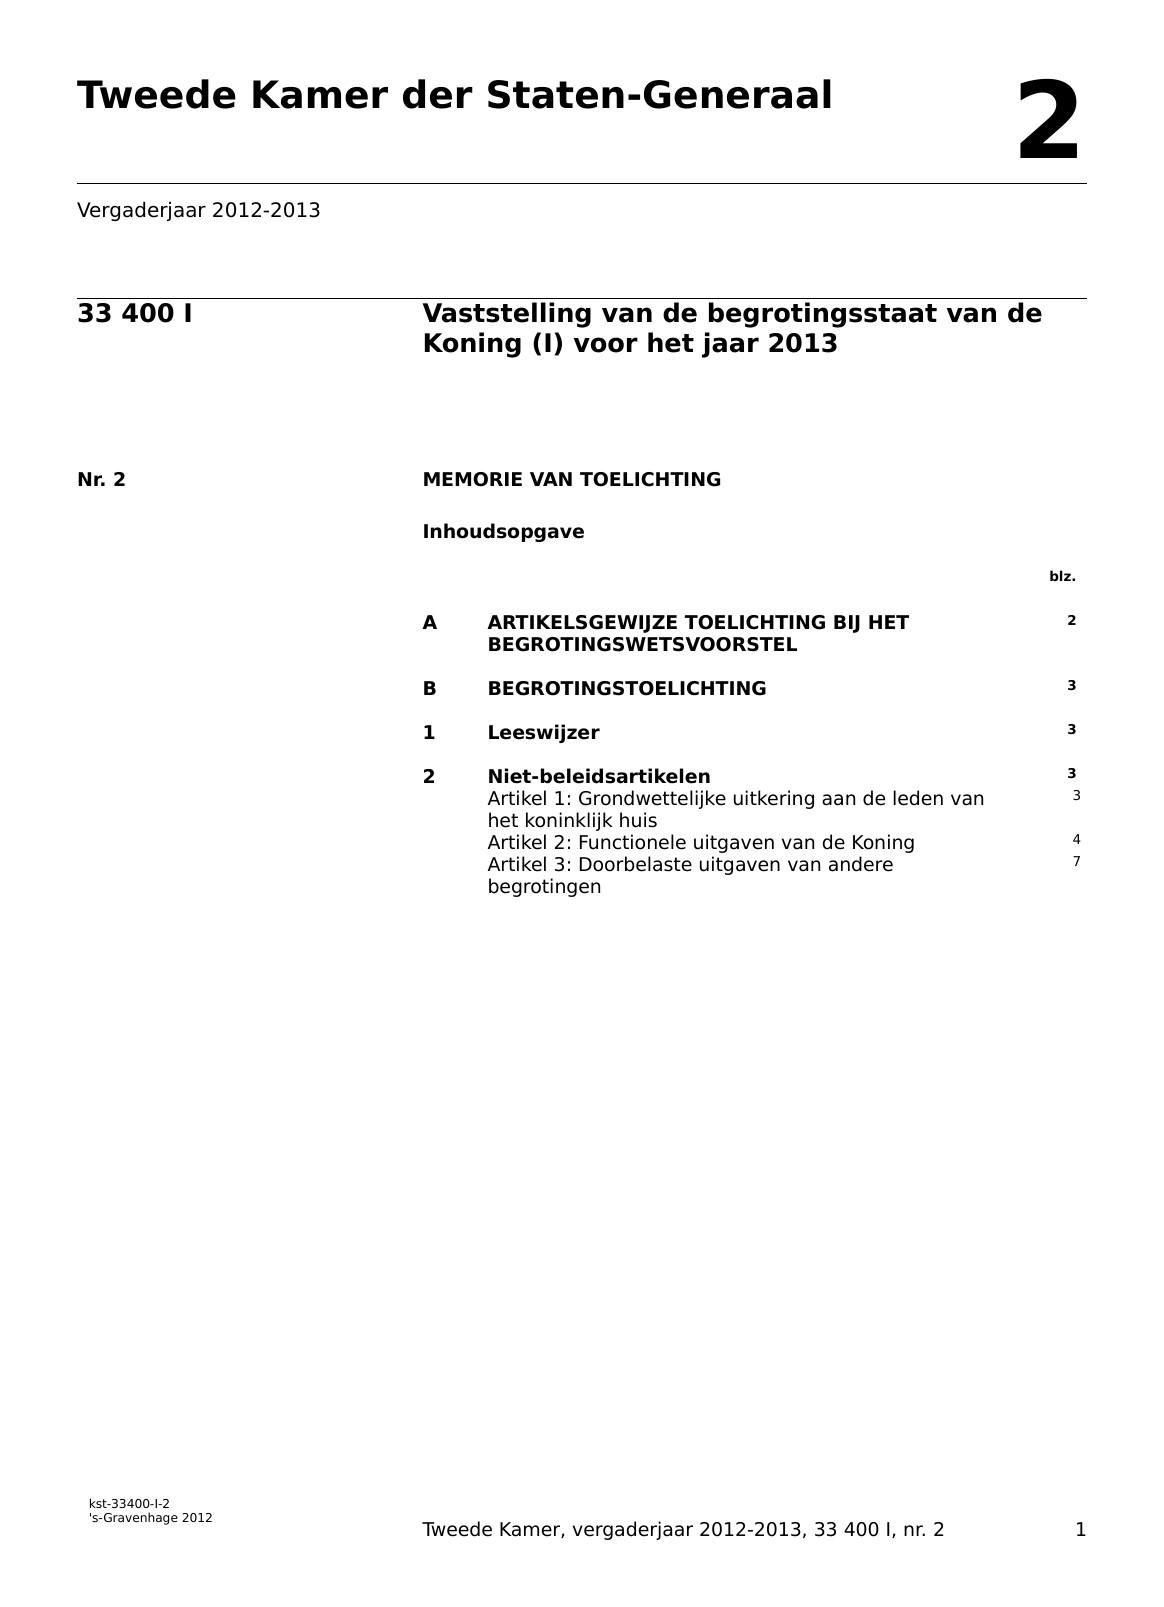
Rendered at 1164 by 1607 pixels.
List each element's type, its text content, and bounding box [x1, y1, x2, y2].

table_cell [1013, 744, 1087, 766]
table_cell [422, 788, 481, 832]
table_cell Niet-beleidsartikelen [481, 766, 1013, 788]
table_cell 3 [1013, 678, 1087, 700]
table_cell 2 [1013, 612, 1087, 656]
table_cell Artikel 2: Functionele uitgaven van de Koning [481, 832, 1013, 854]
table_cell 3 [1013, 788, 1087, 832]
table_cell Artikel 3: Doorbelaste uitgaven van andere begrotingen [481, 854, 1013, 898]
table_cell 2 [422, 766, 481, 788]
table_cell A [422, 612, 481, 656]
table_cell Vergaderjaar 2012-2013 [77, 184, 1087, 298]
subtitle 33 400 I Vaststelling van de begrotingsstaat van de Koning (I) voor het jaar 2013 [77, 299, 1087, 358]
table_cell 4 [1013, 832, 1087, 854]
table_cell 3 [1013, 766, 1087, 788]
text kst-33400-I-2 [88, 1497, 323, 1511]
table_header Tweede Kamer der Staten-Generaal [77, 59, 886, 183]
table_cell [481, 656, 1013, 678]
table_cell Leeswijzer [481, 722, 1013, 744]
table_cell [1013, 700, 1087, 722]
table_cell 3 [1013, 722, 1087, 744]
table_header [481, 568, 1013, 590]
table_cell [1013, 590, 1087, 612]
text 's-Gravenhage 2012 [88, 1511, 323, 1525]
table_cell [1013, 656, 1087, 678]
table_cell [422, 832, 481, 854]
table_cell [422, 590, 481, 612]
table_cell 7 [1013, 854, 1087, 898]
subtitle Nr. 2 MEMORIE VAN TOELICHTING [77, 469, 1087, 491]
table_cell 1 [422, 722, 481, 744]
table_cell BEGROTINGSTOELICHTING [481, 678, 1013, 700]
table_cell Artikel 1: Grondwettelijke uitkering aan de leden van het koninklijk huis [481, 788, 1013, 832]
table_cell ARTIKELSGEWIJZE TOELICHTING BIJ HET BEGROTINGSWETSVOORSTEL [481, 612, 1013, 656]
table_cell [422, 744, 481, 766]
table_cell [422, 700, 481, 722]
subtitle Inhoudsopgave [422, 521, 1087, 543]
table_cell [422, 854, 481, 898]
table_cell [422, 656, 481, 678]
table_header 2 [886, 59, 1087, 183]
table_header [422, 568, 481, 590]
table_cell B [422, 678, 481, 700]
table_cell [481, 590, 1013, 612]
table_cell [481, 744, 1013, 766]
table_cell [481, 700, 1013, 722]
table_header blz. [1013, 568, 1087, 590]
